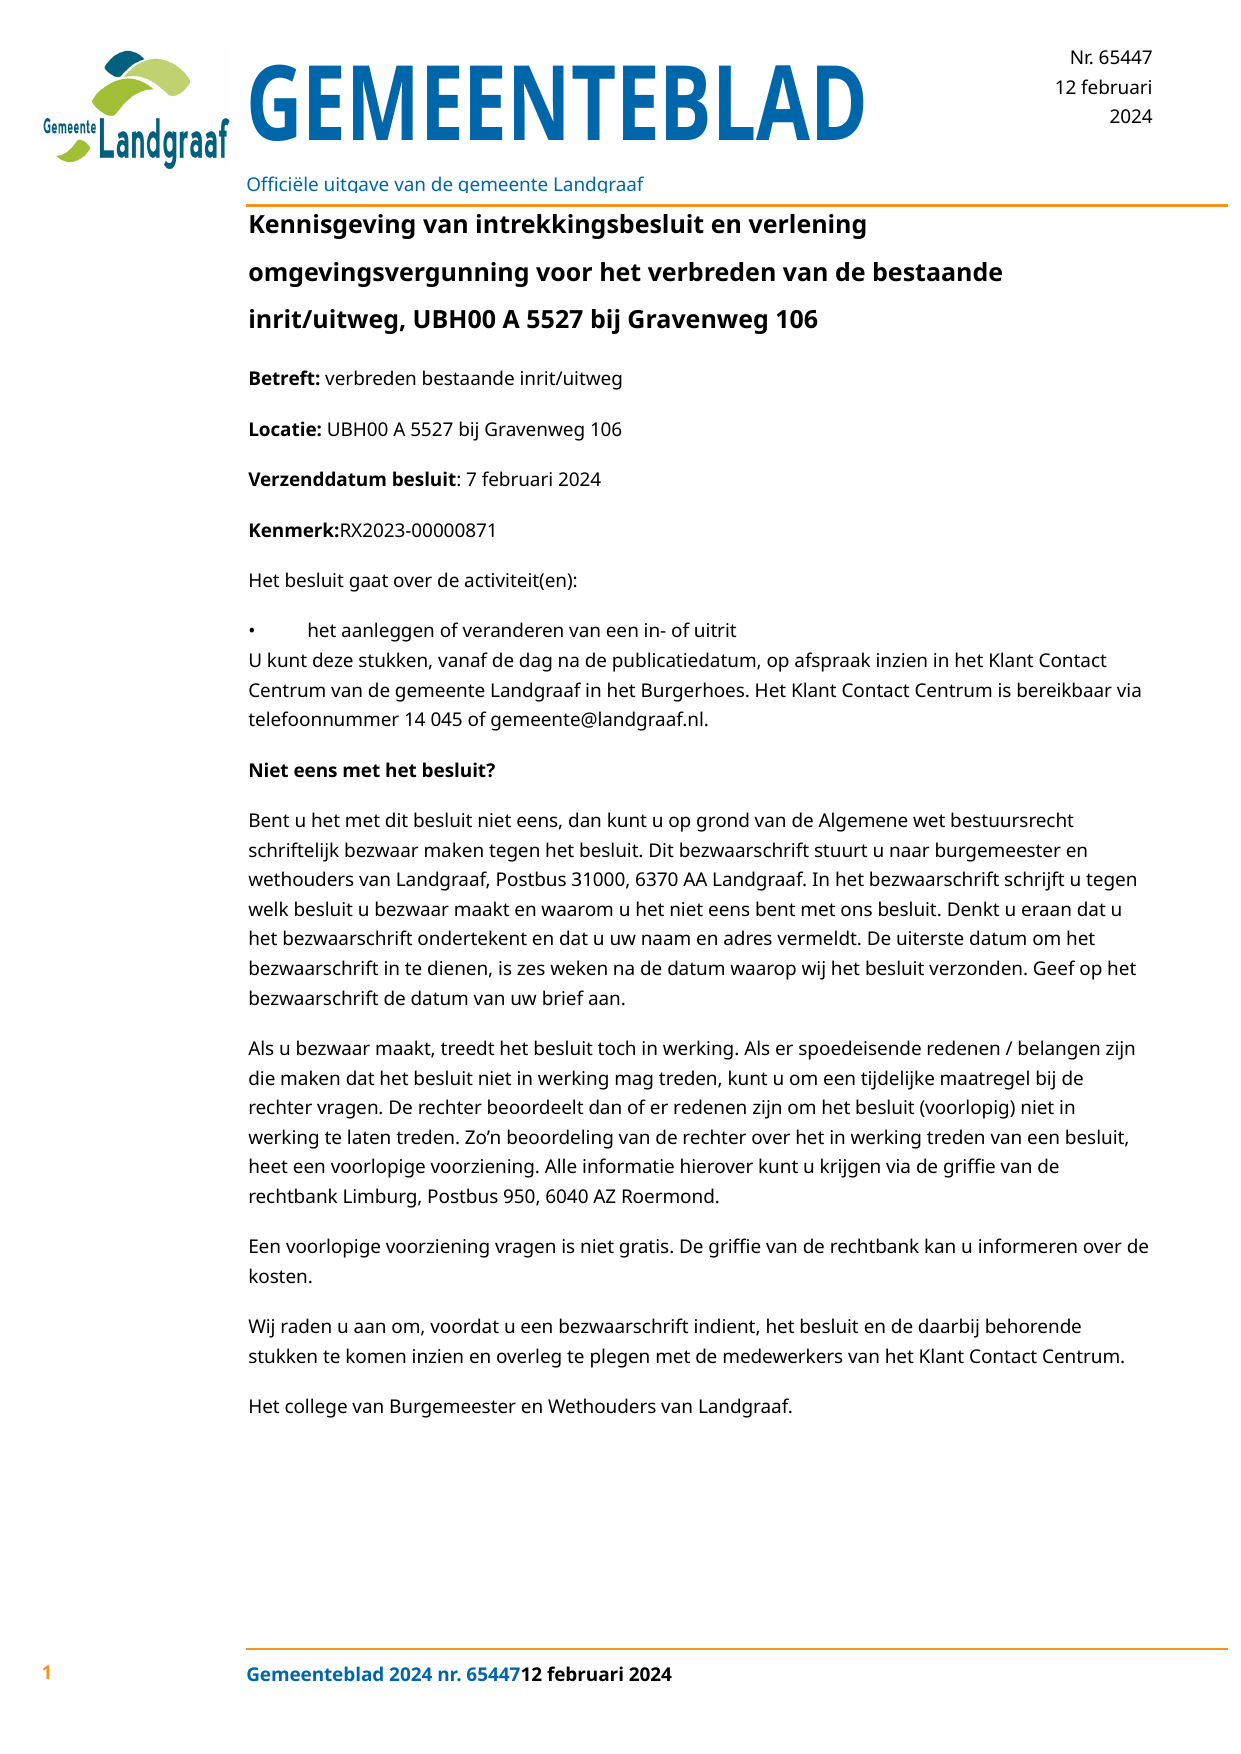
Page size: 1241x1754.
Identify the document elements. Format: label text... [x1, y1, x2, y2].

text Wij raden u aan om, voordat u een bezwaarschrift indient, het besluit en de daarbij behorende stukken te komen inzien en overleg te plegen met de medewerkers van het Klant Contact Centrum. [248, 1313, 1152, 1369]
text Het besluit gaat over de activiteit(en): [248, 567, 1152, 593]
text Betreft: verbreden bestaande inrit/uitweg [248, 366, 1152, 391]
text Als u bezwaar maakt, treedt het besluit toch in werking. Als er spoedeisende redenen / belangen zijn die maken dat het besluit niet in werking mag treden, kunt u om een tijdelijke maatregel bij de rechter vragen. De rechter beoordeelt dan of er redenen zijn om het besluit (voorlopig) niet in werking te laten treden. Zo’n beoordeling van de rechter over het in werking treden van een besluit, heet een voorlopige voorziening. Alle informatie hierover kunt u krijgen via de griffie van de rechtbank Limburg, Postbus 950, 6040 AZ Roermond. [248, 1035, 1152, 1209]
text Locatie: UBH00 A 5527 bij Gravenweg 106 [248, 416, 1152, 442]
text Niet eens met het besluit? [248, 757, 1152, 782]
text Kennisgeving van intrekkingsbesluit en verlening omgevingsvergunning voor het verbreden van de bestaande inrit/uitweg, UBH00 A 5527 bij Gravenweg 106 [248, 207, 1152, 336]
text U kunt deze stukken, vanaf de dag na de publicatiedatum, op afspraak inzien in het Klant Contact Centrum van de gemeente Landgraaf in het Burgerhoes. Het Klant Contact Centrum is bereikbaar via telefoonnummer 14 045 of gemeente@landgraaf.nl. [248, 647, 1152, 732]
text Een voorlopige voorziening vragen is niet gratis. De griffie van de rechtbank kan u informeren over de kosten. [248, 1233, 1152, 1289]
picture [41, 47, 231, 172]
text Verzenddatum besluit: 7 februari 2024 [248, 466, 1152, 492]
text Bent u het met dit besluit niet eens, dan kunt u op grond van de Algemene wet bestuursrecht schriftelijk bezwaar maken tegen het besluit. Dit bezwaarschrift stuurt u naar burgemeester en wethouders van Landgraaf, Postbus 31000, 6370 AA Landgraaf. In het bezwaarschrift schrijft u tegen welk besluit u bezwaar maakt en waarom u het niet eens bent met ons besluit. Denkt u eraan dat u het bezwaarschrift ondertekent en dat u uw naam en adres vermeldt. De uiterste datum om het bezwaarschrift in te dienen, is zes weken na de datum waarop wij het besluit verzonden. Geef op het bezwaarschrift de datum van uw brief aan. [248, 807, 1152, 1010]
list het aanleggen of veranderen van een in- of uitrit [248, 618, 1152, 643]
text Kenmerk:RX2023-00000871 [248, 517, 1152, 542]
text Het college van Burgemeester en Wethouders van Landgraaf. [248, 1393, 1152, 1419]
